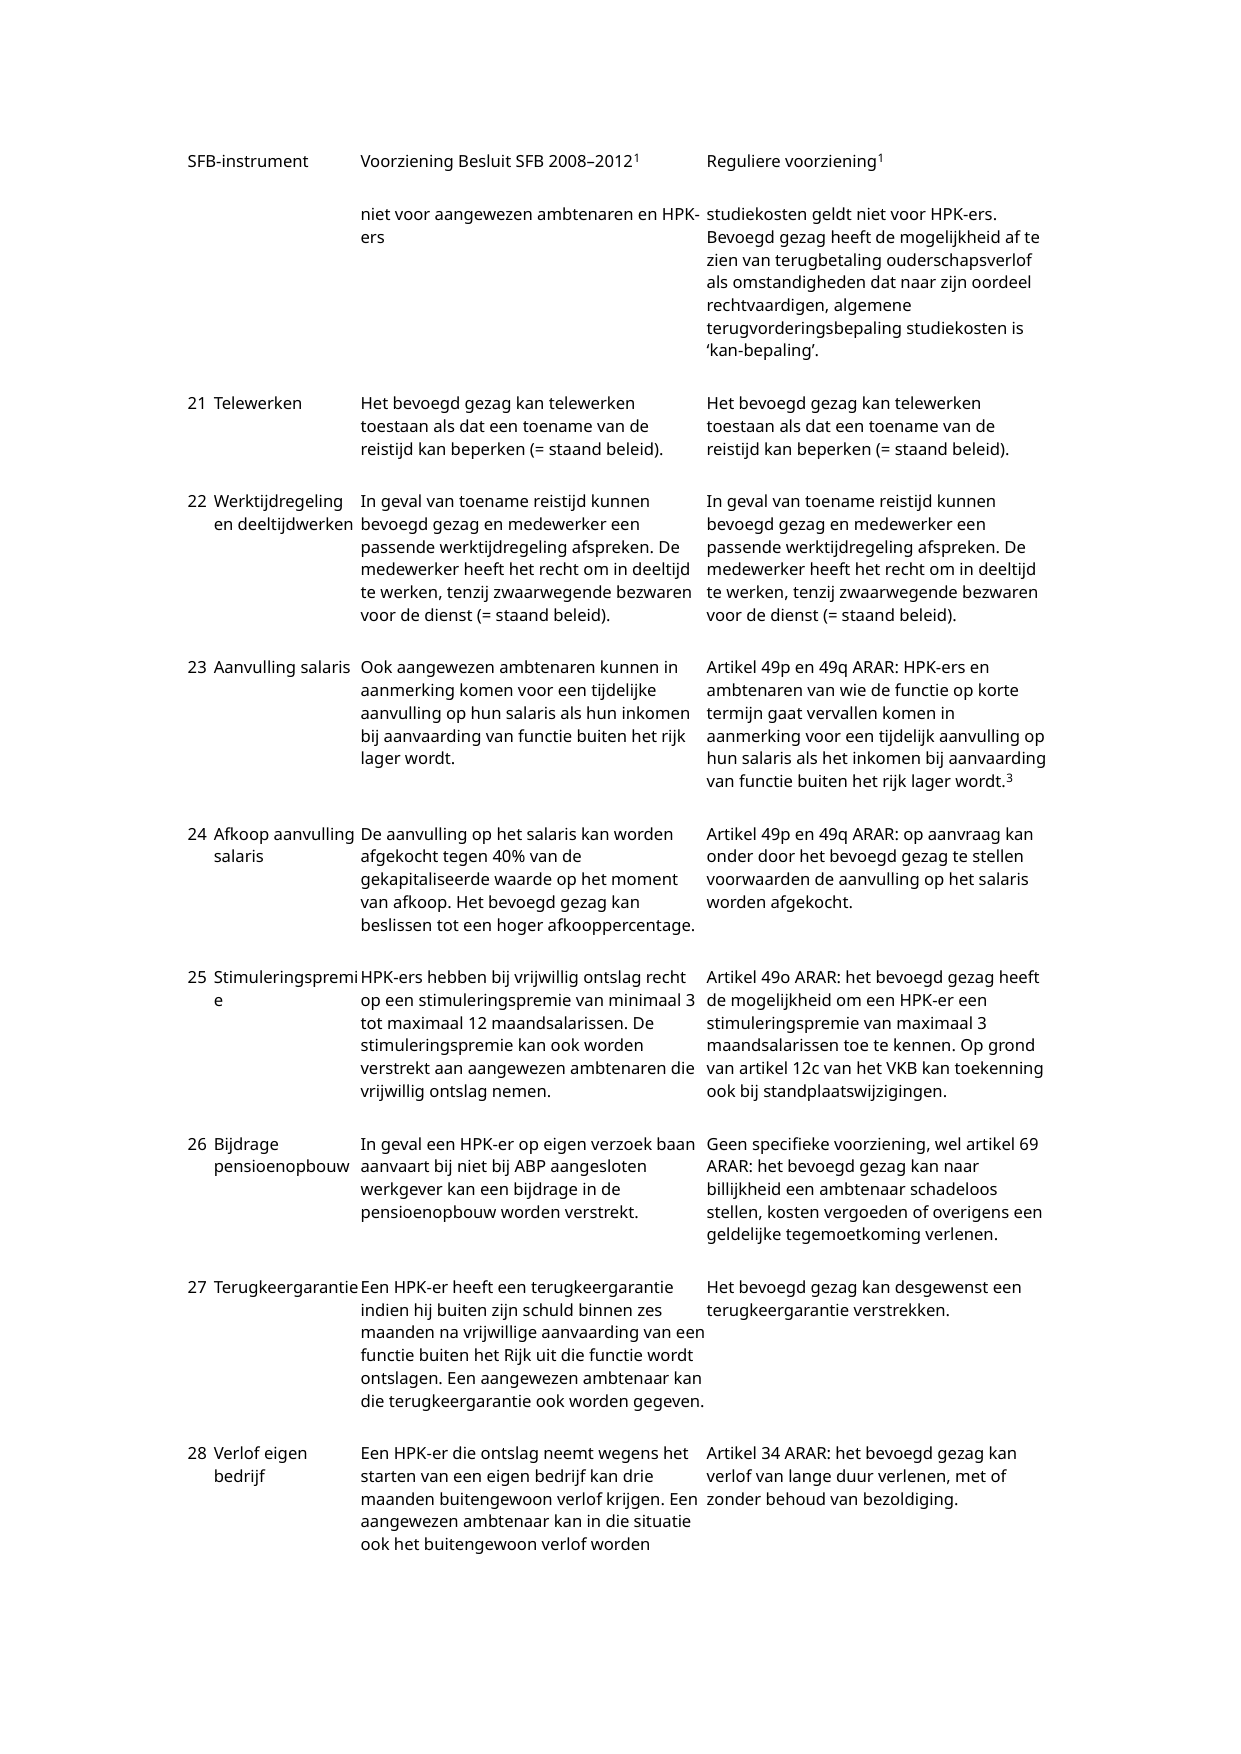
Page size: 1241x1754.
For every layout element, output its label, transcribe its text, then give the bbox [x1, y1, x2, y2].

table_cell Een HPK-er die ontslag neemt wegens het starten van een eigen bedrijf kan drie maanden buitengewoon verlof krijgen. Een aangewezen ambtenaar kan in die situatie ook het buitengewoon verlof worden [360, 1442, 706, 1555]
table_header Reguliere voorziening1 [706, 150, 1053, 203]
table_cell Het bevoegd gezag kan telewerken toestaan als dat een toename van de reistijd kan beperken (= staand beleid). [706, 392, 1053, 490]
table_cell In geval van toename reistijd kunnen bevoegd gezag en medewerker een passende werktijdregeling afspreken. De medewerker heeft het recht om in deeltijd te werken, tenzij zwaarwegende bezwaren voor de dienst (= staand beleid). [360, 490, 706, 656]
table_cell 22 [188, 490, 213, 656]
table_cell Terugkeergarantie [214, 1276, 360, 1442]
table_cell 26 [188, 1132, 213, 1276]
table_cell Bijdrage pensioenopbouw [214, 1132, 360, 1276]
table_cell De aanvulling op het salaris kan worden afgekocht tegen 40% van de gekapitaliseerde waarde op het moment van afkoop. Het bevoegd gezag kan beslissen tot een hoger afkooppercentage. [360, 822, 706, 966]
table_cell Telewerken [214, 392, 360, 490]
table_cell [188, 203, 213, 392]
table_cell 23 [188, 656, 213, 822]
table_cell Verlof eigen bedrijf [214, 1442, 360, 1555]
table_cell Het bevoegd gezag kan desgewenst een terugkeergarantie verstrekken. [706, 1276, 1053, 1442]
table_cell Geen specifieke voorziening, wel artikel 69 ARAR: het bevoegd gezag kan naar billijkheid een ambtenaar schadeloos stellen, kosten vergoeden of overigens een geldelijke tegemoetkoming verlenen. [706, 1132, 1053, 1276]
table_cell Een HPK-er heeft een terugkeergarantie indien hij buiten zijn schuld binnen zes maanden na vrijwillige aanvaarding van een functie buiten het Rijk uit die functie wordt ontslagen. Een aangewezen ambtenaar kan die terugkeergarantie ook worden gegeven. [360, 1276, 706, 1442]
table_cell Werktijdregeling en deeltijdwerken [214, 490, 360, 656]
table_cell Aanvulling salaris [214, 656, 360, 822]
table_cell Artikel 49p en 49q ARAR: op aanvraag kan onder door het bevoegd gezag te stellen voorwaarden de aanvulling op het salaris worden afgekocht. [706, 822, 1053, 966]
table_cell In geval van toename reistijd kunnen bevoegd gezag en medewerker een passende werktijdregeling afspreken. De medewerker heeft het recht om in deeltijd te werken, tenzij zwaarwegende bezwaren voor de dienst (= staand beleid). [706, 490, 1053, 656]
table_cell Stimuleringspremie [214, 966, 360, 1132]
table_cell Artikel 34 ARAR: het bevoegd gezag kan verlof van lange duur verlenen, met of zonder behoud van bezoldiging. [706, 1442, 1053, 1555]
table_cell Ook aangewezen ambtenaren kunnen in aanmerking komen voor een tijdelijke aanvulling op hun salaris als hun inkomen bij aanvaarding van functie buiten het rijk lager wordt. [360, 656, 706, 822]
table_cell niet voor aangewezen ambtenaren en HPK-ers [360, 203, 706, 392]
table_cell 27 [188, 1276, 213, 1442]
table_cell [214, 203, 360, 392]
table_cell HPK-ers hebben bij vrijwillig ontslag recht op een stimuleringspremie van minimaal 3 tot maximaal 12 maandsalarissen. De stimuleringspremie kan ook worden verstrekt aan aangewezen ambtenaren die vrijwillig ontslag nemen. [360, 966, 706, 1132]
table_cell 21 [188, 392, 213, 490]
table_cell Artikel 49p en 49q ARAR: HPK-ers en ambtenaren van wie de functie op korte termijn gaat vervallen komen in aanmerking voor een tijdelijk aanvulling op hun salaris als het inkomen bij aanvaarding van functie buiten het rijk lager wordt.3 [706, 656, 1053, 822]
table_cell Het bevoegd gezag kan telewerken toestaan als dat een toename van de reistijd kan beperken (= staand beleid). [360, 392, 706, 490]
table_cell studiekosten geldt niet voor HPK-ers. Bevoegd gezag heeft de mogelijkheid af te zien van terugbetaling ouderschapsverlof als omstandigheden dat naar zijn oordeel rechtvaardigen, algemene terugvorderingsbepaling studiekosten is ‘kan-bepaling’. [706, 203, 1053, 392]
table_header Voorziening Besluit SFB 2008–20121 [360, 150, 706, 203]
table_cell Afkoop aanvulling salaris [214, 822, 360, 966]
table_cell 25 [188, 966, 213, 1132]
table_cell In geval een HPK-er op eigen verzoek baan aanvaart bij niet bij ABP aangesloten werkgever kan een bijdrage in de pensioenopbouw worden verstrekt. [360, 1132, 706, 1276]
table_cell 28 [188, 1442, 213, 1555]
table_cell Artikel 49o ARAR: het bevoegd gezag heeft de mogelijkheid om een HPK-er een stimuleringspremie van maximaal 3 maandsalarissen toe te kennen. Op grond van artikel 12c van het VKB kan toekenning ook bij standplaatswijzigingen. [706, 966, 1053, 1132]
table_header SFB-instrument [188, 150, 360, 203]
table_cell 24 [188, 822, 213, 966]
